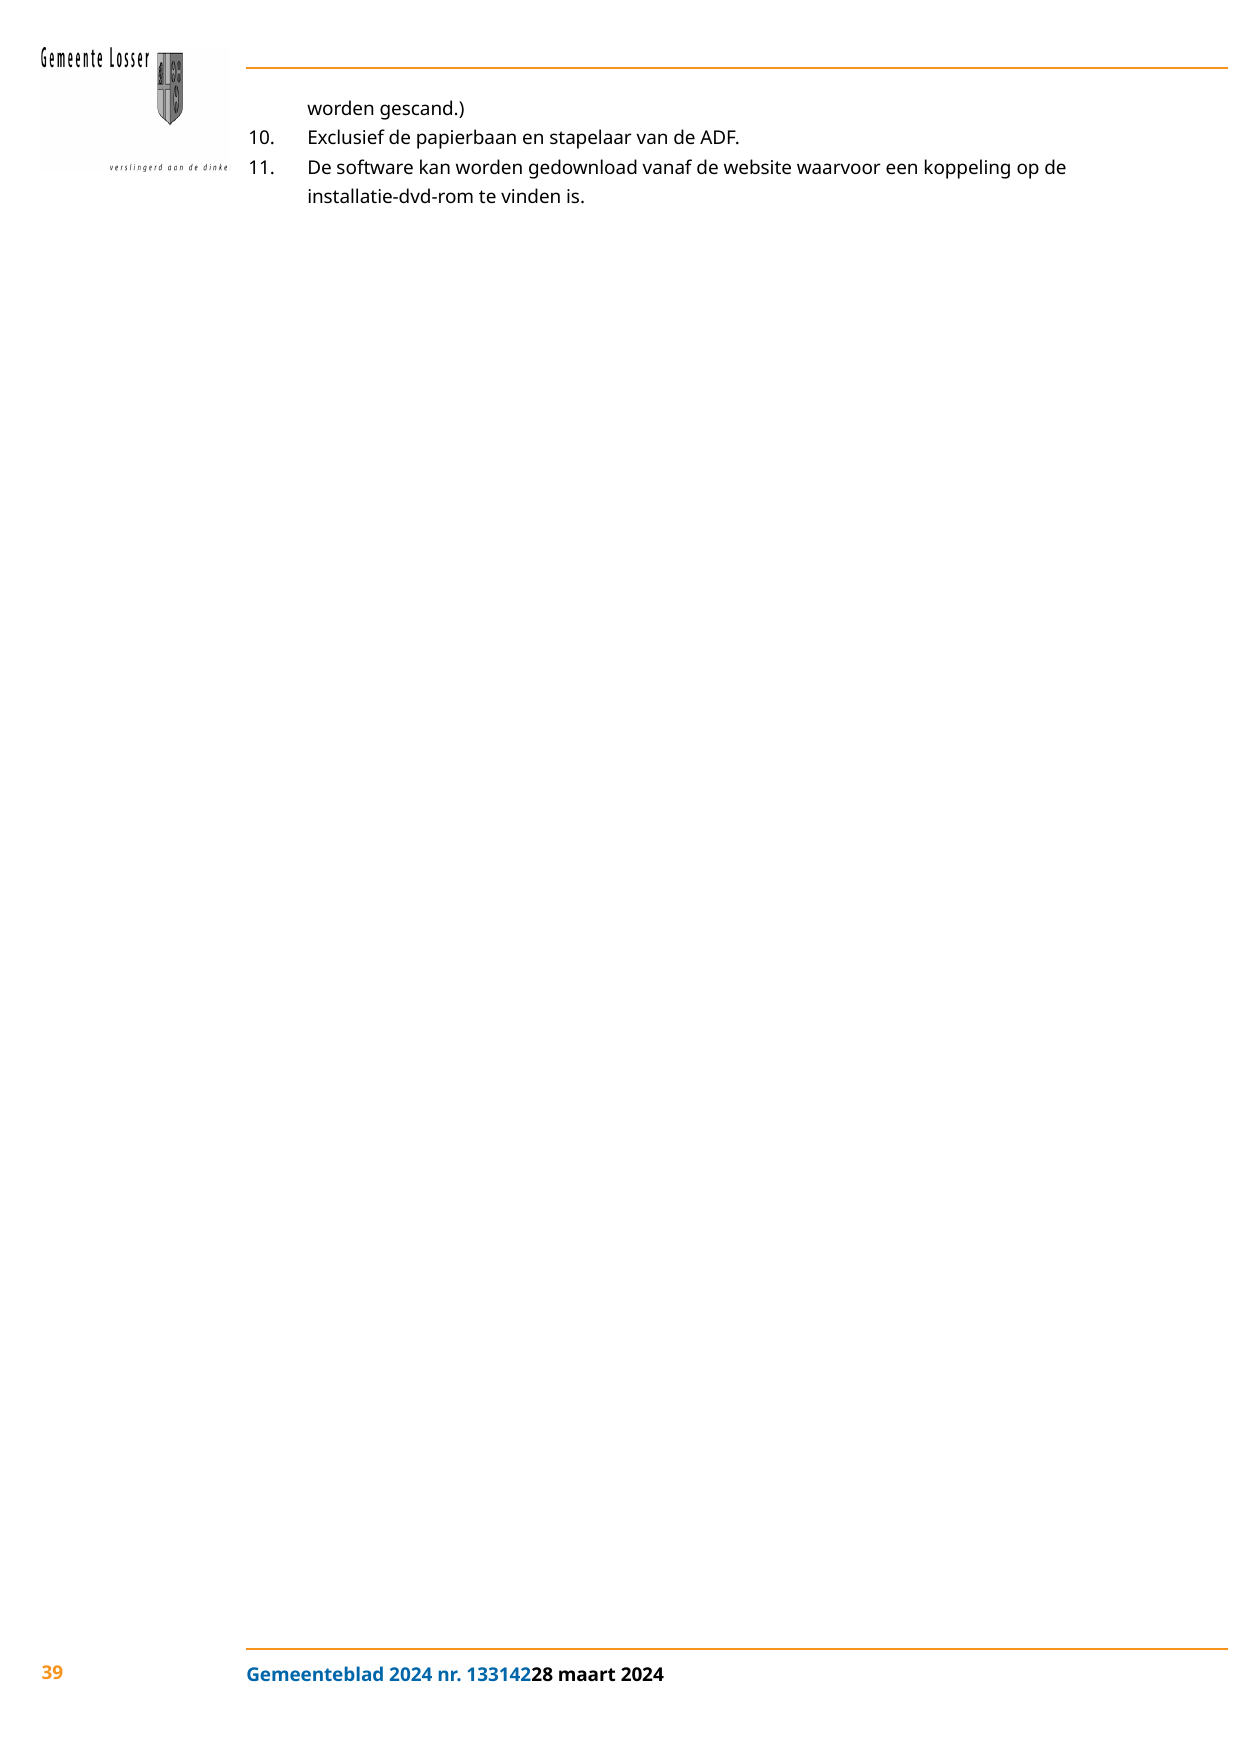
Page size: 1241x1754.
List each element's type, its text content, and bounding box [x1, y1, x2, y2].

list Exclusief de papierbaan en stapelaar van de ADF. [248, 124, 1152, 150]
picture [41, 47, 231, 172]
list De software kan worden gedownload vanaf de website waarvoor een koppeling op de installatie-dvd-rom te vinden is. [248, 154, 1152, 209]
list worden gescand.) [248, 95, 1152, 121]
